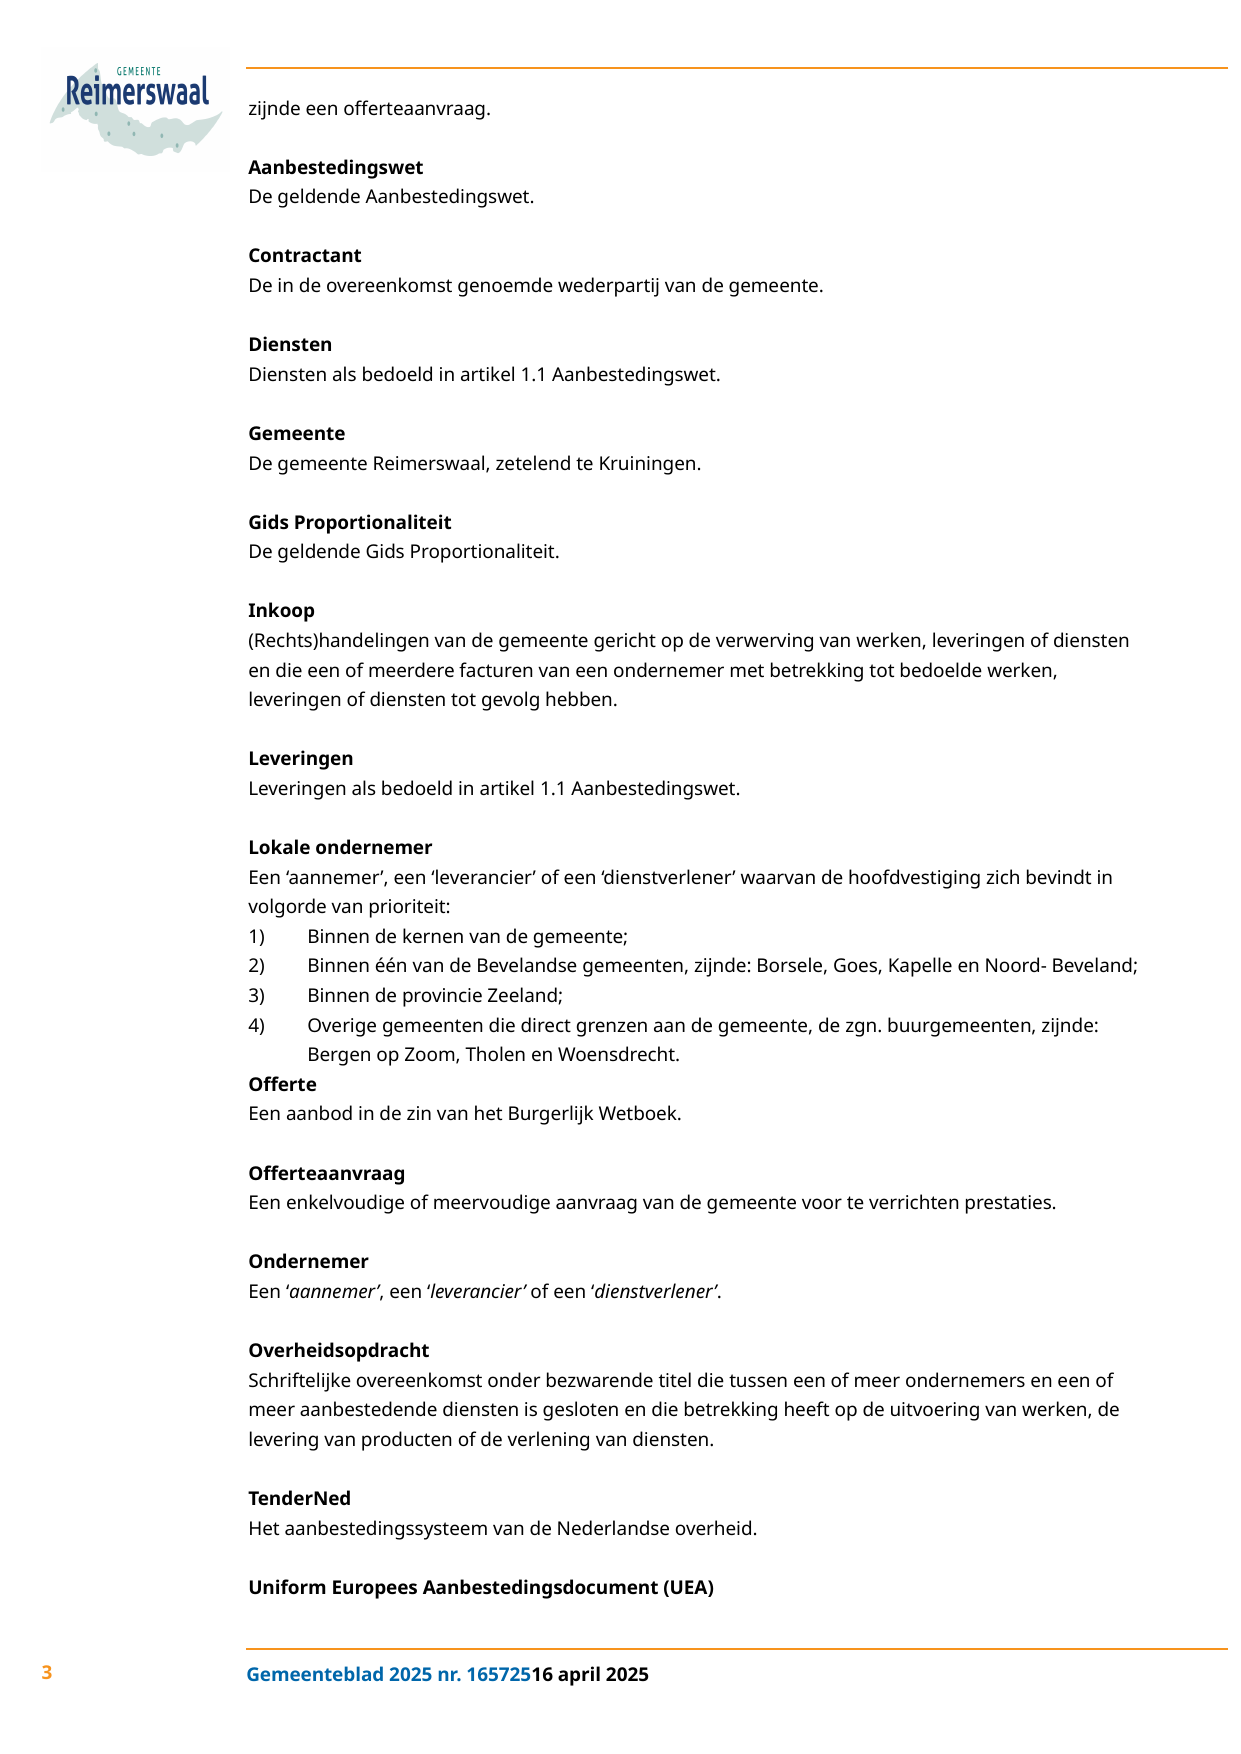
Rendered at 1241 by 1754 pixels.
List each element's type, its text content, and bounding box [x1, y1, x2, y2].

text Aanbestedingswet [248, 154, 1152, 180]
text Een ‘aannemer’, een ‘leverancier’ of een ‘dienstverlener’. [248, 1278, 1152, 1304]
list Binnen de provincie Zeeland; [248, 982, 1152, 1008]
text TenderNed [248, 1485, 1152, 1511]
text Diensten [248, 331, 1152, 357]
list Binnen de kernen van de gemeente; [248, 923, 1152, 949]
text Offerteaanvraag [248, 1160, 1152, 1186]
text De geldende Gids Proportionaliteit. [248, 538, 1152, 564]
text Ondernemer [248, 1248, 1152, 1274]
list Binnen één van de Bevelandse gemeenten, zijnde: Borsele, Goes, Kapelle en Noord- Beveland; [248, 953, 1152, 978]
text Leveringen [248, 746, 1152, 771]
text Offerte [248, 1071, 1152, 1097]
text Een enkelvoudige of meervoudige aanvraag van de gemeente voor te verrichten prestaties. [248, 1189, 1152, 1215]
text Uniform Europees Aanbestedingsdocument (UEA) [248, 1574, 1152, 1600]
text Contractant [248, 243, 1152, 268]
text (Rechts)handelingen van de gemeente gericht op de verwerving van werken, leveringen of diensten en die een of meerdere facturen van een ondernemer met betrekking tot bedoelde werken, leveringen of diensten tot gevolg hebben. [248, 627, 1152, 712]
text zijnde een offerteaanvraag. [248, 95, 1152, 121]
text Lokale ondernemer [248, 834, 1152, 860]
text Een aanbod in de zin van het Burgerlijk Wetboek. [248, 1101, 1152, 1126]
text De gemeente Reimerswaal, zetelend te Kruiningen. [248, 450, 1152, 476]
text Leveringen als bedoeld in artikel 1.1 Aanbestedingswet. [248, 775, 1152, 801]
text Diensten als bedoeld in artikel 1.1 Aanbestedingswet. [248, 361, 1152, 387]
text Een ‘aannemer’, een ‘leverancier’ of een ‘dienstverlener’ waarvan de hoofdvestiging zich bevindt in volgorde van prioriteit: [248, 864, 1152, 919]
text Overheidsopdracht [248, 1337, 1152, 1363]
text Gids Proportionaliteit [248, 509, 1152, 535]
text De in de overeenkomst genoemde wederpartij van de gemeente. [248, 272, 1152, 298]
text Inkoop [248, 598, 1152, 623]
text Het aanbestedingssysteem van de Nederlandse overheid. [248, 1515, 1152, 1541]
list Overige gemeenten die direct grenzen aan de gemeente, de zgn. buurgemeenten, zijnde: Bergen op Zoom, Tholen en Woensdrecht. [248, 1012, 1152, 1067]
text Schriftelijke overeenkomst onder bezwarende titel die tussen een of meer ondernemers en een of meer aanbestedende diensten is gesloten en die betrekking heeft op de uitvoering van werken, de levering van producten of de verlening van diensten. [248, 1367, 1152, 1452]
text De geldende Aanbestedingswet. [248, 183, 1152, 209]
picture [41, 47, 231, 172]
text Gemeente [248, 420, 1152, 446]
